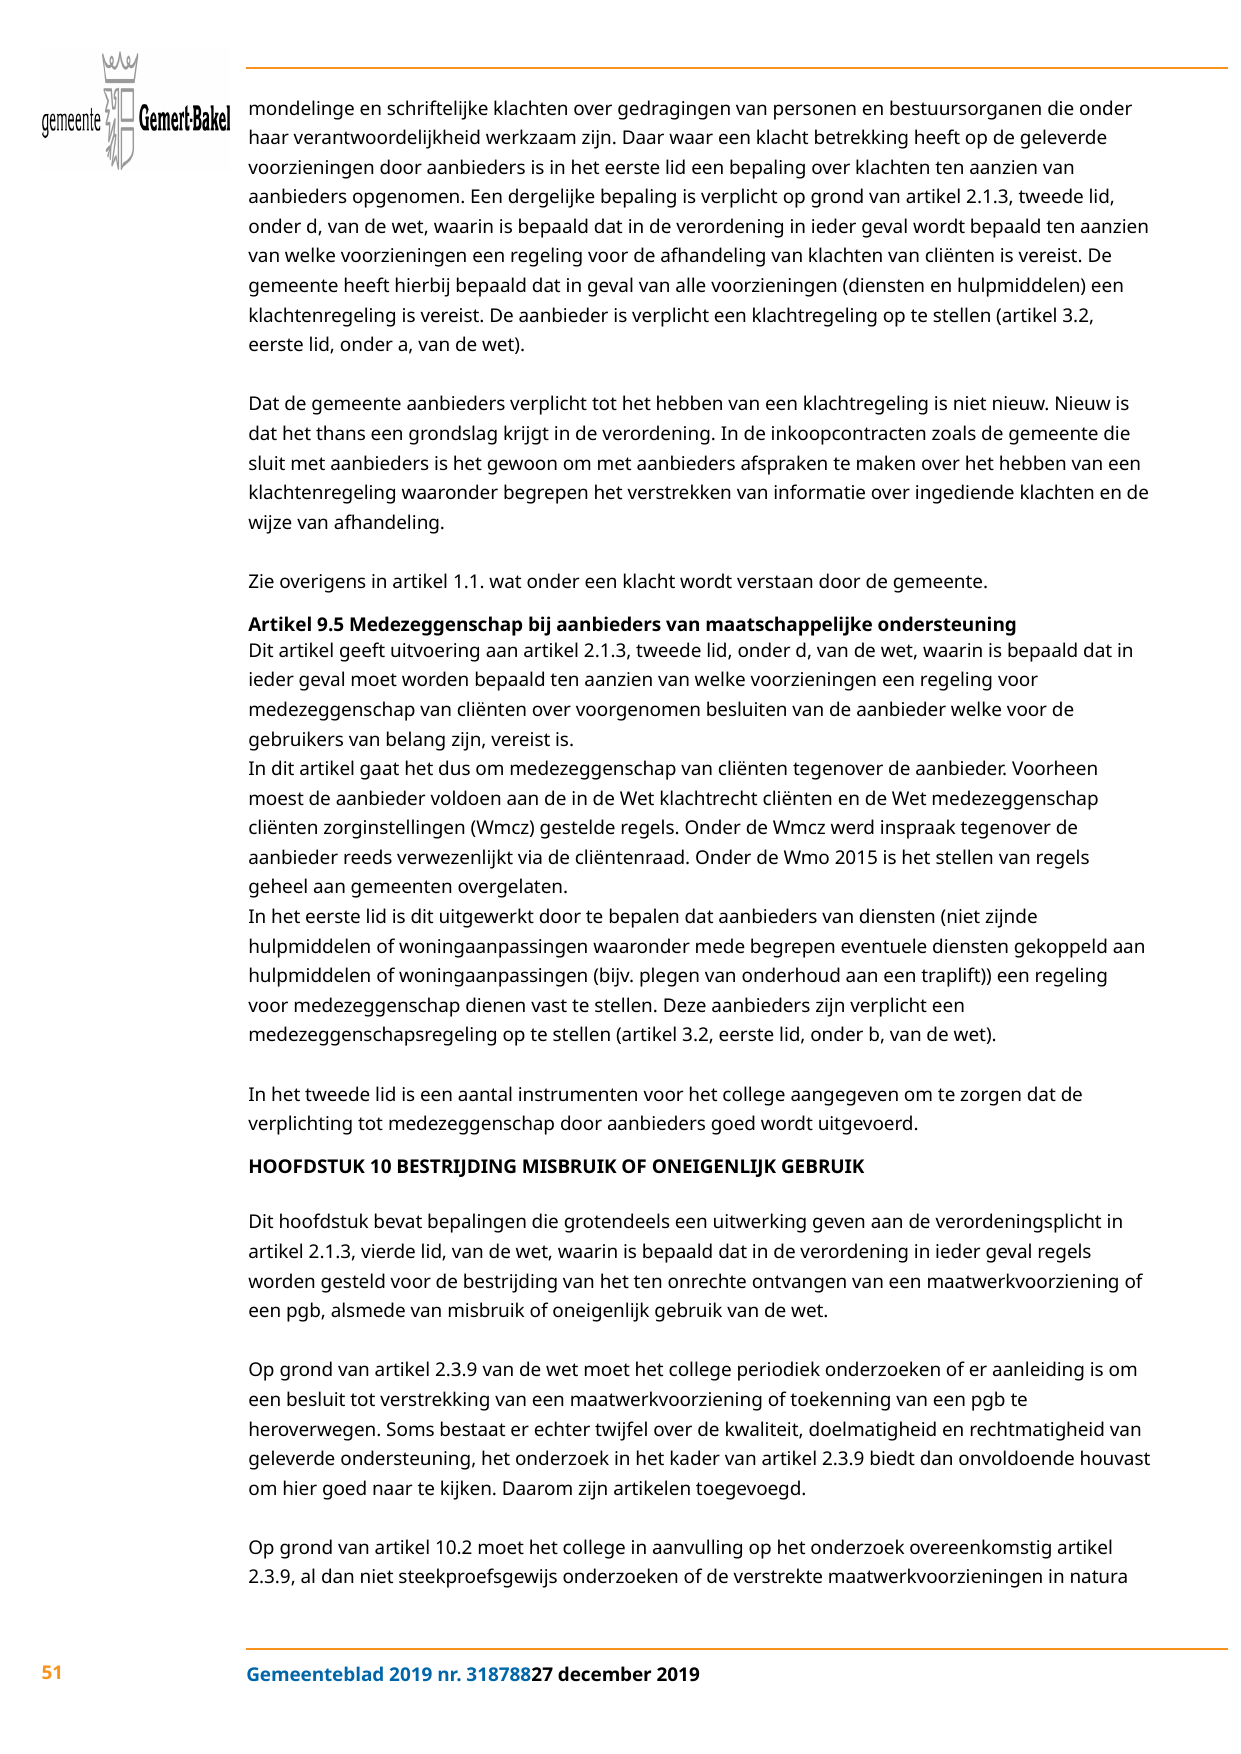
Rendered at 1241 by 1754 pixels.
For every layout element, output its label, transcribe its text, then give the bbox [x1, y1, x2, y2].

text Dit hoofdstuk bevat bepalingen die grotendeels een uitwerking geven aan de verordeningsplicht in artikel 2.1.3, vierde lid, van de wet, waarin is bepaald dat in de verordening in ieder geval regels worden gesteld voor de bestrijding van het ten onrechte ontvangen van een maatwerkvoorziening of een pgb, alsmede van misbruik of oneigenlijk gebruik van de wet. [248, 1209, 1152, 1323]
text Artikel 9.5 Medezeggenschap bij aanbieders van maatschappelijke ondersteuning [248, 611, 1152, 637]
text mondelinge en schriftelijke klachten over gedragingen van personen en bestuursorganen die onder haar verantwoordelijkheid werkzaam zijn. Daar waar een klacht betrekking heeft op de geleverde voorzieningen door aanbieders is in het eerste lid een bepaling over klachten ten aanzien van aanbieders opgenomen. Een dergelijke bepaling is verplicht op grond van artikel 2.1.3, tweede lid, onder d, van de wet, waarin is bepaald dat in de verordening in ieder geval wordt bepaald ten aanzien van welke voorzieningen een regeling voor de afhandeling van klachten van cliënten is vereist. De gemeente heeft hierbij bepaald dat in geval van alle voorzieningen (diensten en hulpmiddelen) een klachtenregeling is vereist. De aanbieder is verplicht een klachtregeling op te stellen (artikel 3.2, eerste lid, onder a, van de wet). [248, 95, 1152, 357]
text HOOFDSTUK 10 BESTRIJDING MISBRUIK OF ONEIGENLIJK GEBRUIK [248, 1153, 1152, 1179]
text In het eerste lid is dit uitgewerkt door te bepalen dat aanbieders van diensten (niet zijnde hulpmiddelen of woningaanpassingen waaronder mede begrepen eventuele diensten gekoppeld aan hulpmiddelen of woningaanpassingen (bijv. plegen van onderhoud aan een traplift)) een regeling voor medezeggenschap dienen vast te stellen. Deze aanbieders zijn verplicht een medezeggenschapsregeling op te stellen (artikel 3.2, eerste lid, onder b, van de wet). [248, 903, 1152, 1047]
text Op grond van artikel 2.3.9 van de wet moet het college periodiek onderzoeken of er aanleiding is om een besluit tot verstrekking van een maatwerkvoorziening of toekenning van een pgb te heroverwegen. Soms bestaat er echter twijfel over de kwaliteit, doelmatigheid en rechtmatigheid van geleverde ondersteuning, het onderzoek in het kader van artikel 2.3.9 biedt dan onvoldoende houvast om hier goed naar te kijken. Daarom zijn artikelen toegevoegd. [248, 1357, 1152, 1501]
picture [41, 47, 231, 172]
text Dit artikel geeft uitvoering aan artikel 2.1.3, tweede lid, onder d, van de wet, waarin is bepaald dat in ieder geval moet worden bepaald ten aanzien van welke voorzieningen een regeling voor medezeggenschap van cliënten over voorgenomen besluiten van de aanbieder welke voor de gebruikers van belang zijn, vereist is. [248, 637, 1152, 751]
text In het tweede lid is een aantal instrumenten voor het college aangegeven om te zorgen dat de verplichting tot medezeggenschap door aanbieders goed wordt uitgevoerd. [248, 1081, 1152, 1136]
text Dat de gemeente aanbieders verplicht tot het hebben van een klachtregeling is niet nieuw. Nieuw is dat het thans een grondslag krijgt in de verordening. In de inkoopcontracten zoals de gemeente die sluit met aanbieders is het gewoon om met aanbieders afspraken te maken over het hebben van een klachtenregeling waaronder begrepen het verstrekken van informatie over ingediende klachten en de wijze van afhandeling. [248, 391, 1152, 535]
text In dit artikel gaat het dus om medezeggenschap van cliënten tegenover de aanbieder. Voorheen moest de aanbieder voldoen aan de in de Wet klachtrecht cliënten en de Wet medezeggenschap cliënten zorginstellingen (Wmcz) gestelde regels. Onder de Wmcz werd inspraak tegenover de aanbieder reeds verwezenlijkt via de cliëntenraad. Onder de Wmo 2015 is het stellen van regels geheel aan gemeenten overgelaten. [248, 755, 1152, 899]
text Zie overigens in artikel 1.1. wat onder een klacht wordt verstaan door de gemeente. [248, 568, 1152, 594]
text Op grond van artikel 10.2 moet het college in aanvulling op het onderzoek overeenkomstig artikel 2.3.9, al dan niet steekproefsgewijs onderzoeken of de verstrekte maatwerkvoorzieningen in natura [248, 1534, 1152, 1589]
